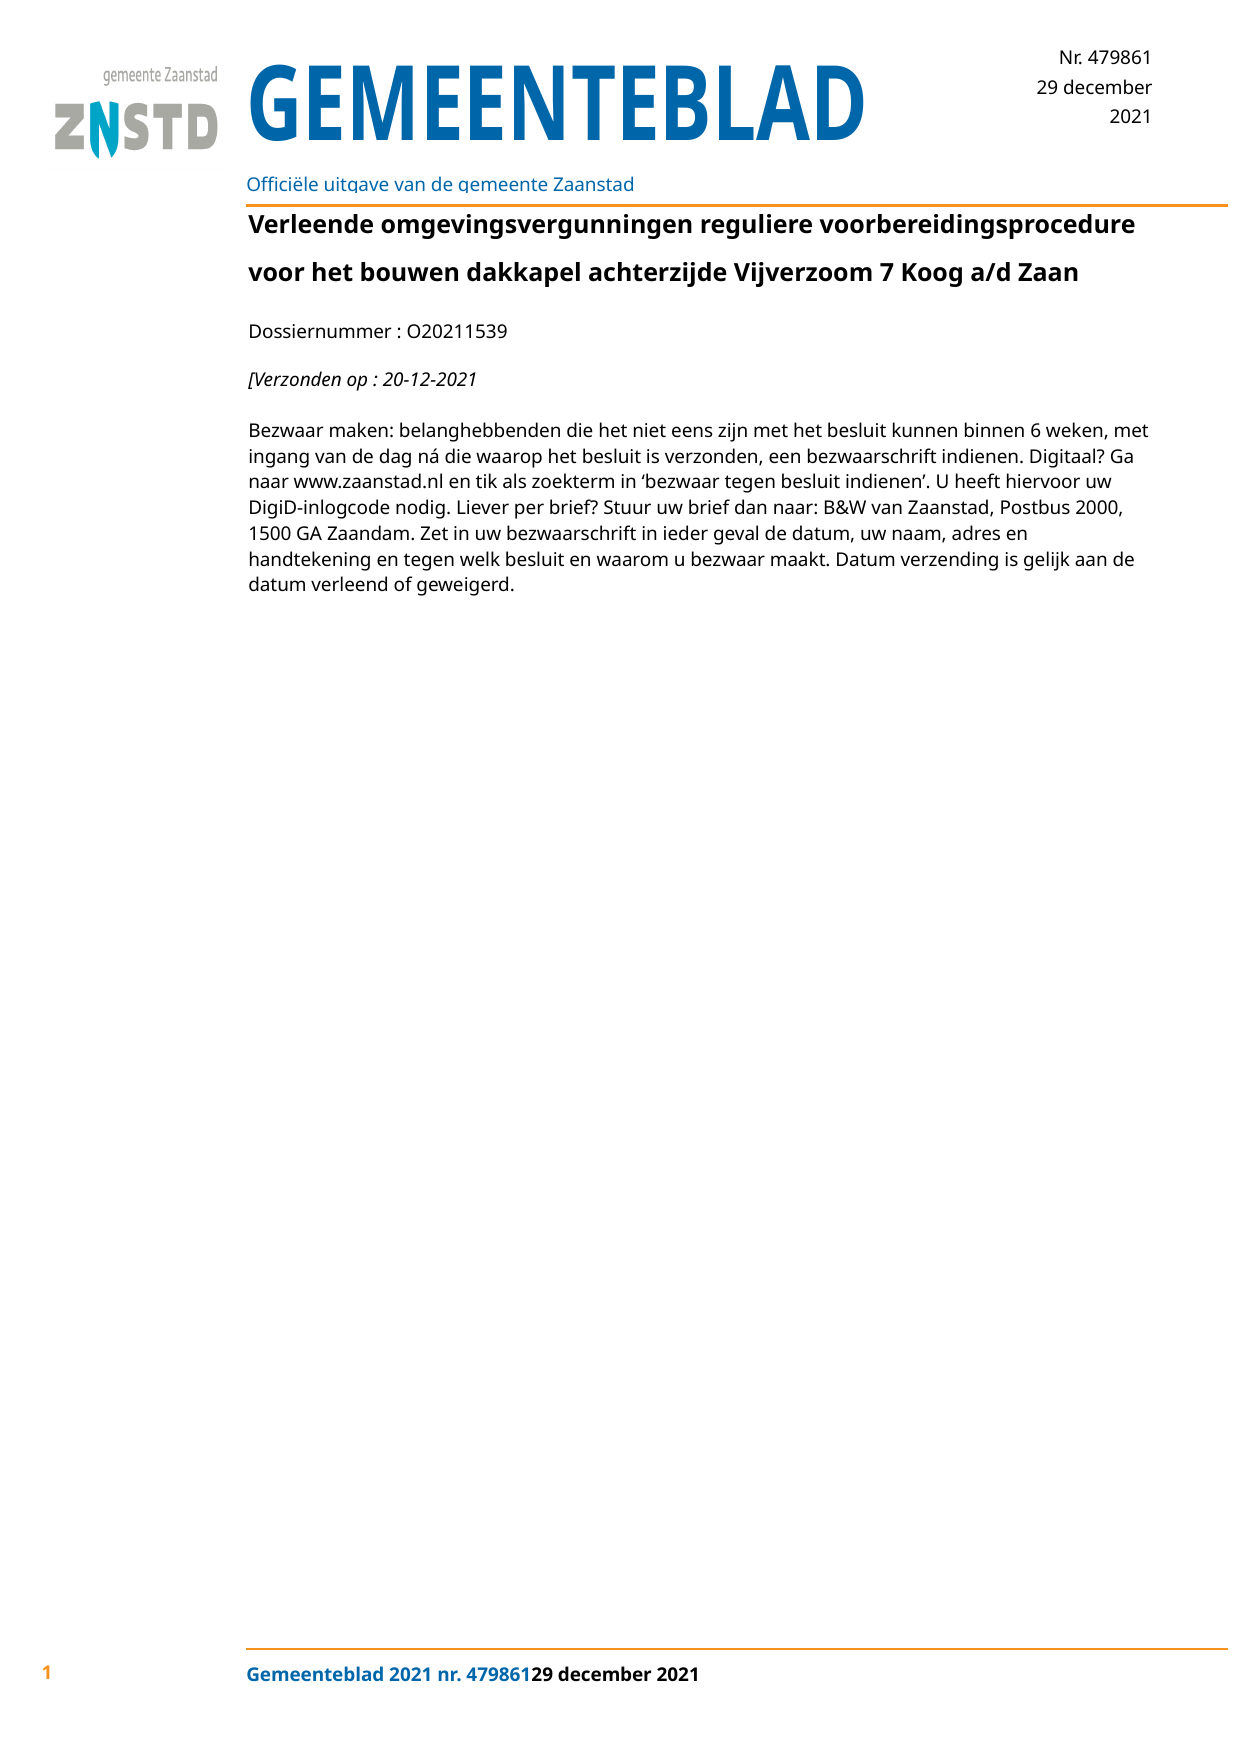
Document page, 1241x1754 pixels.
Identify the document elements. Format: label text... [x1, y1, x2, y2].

picture [41, 47, 231, 172]
text [Verzonden op : 20-12-2021 [248, 366, 1152, 391]
text Dossiernummer : O20211539 [248, 318, 1152, 344]
text Bezwaar maken: belanghebbenden die het niet eens zijn met het besluit kunnen binnen 6 weken, met ingang van de dag ná die waarop het besluit is verzonden, een bezwaarschrift indienen. Digitaal? Ga naar www.zaanstad.nl en tik als zoekterm in ‘bezwaar tegen besluit indienen’. U heeft hiervoor uw DigiD-inlogcode nodig. Liever per brief? Stuur uw brief dan naar: B&W van Zaanstad, Postbus 2000, 1500 GA Zaandam. Zet in uw bezwaarschrift in ieder geval de datum, uw naam, adres en handtekening en tegen welk besluit en waarom u bezwaar maakt. Datum verzending is gelijk aan de datum verleend of geweigerd. [248, 417, 1152, 597]
text Verleende omgevingsvergunningen reguliere voorbereidingsprocedure voor het bouwen dakkapel achterzijde Vijverzoom 7 Koog a/d Zaan [248, 207, 1152, 288]
